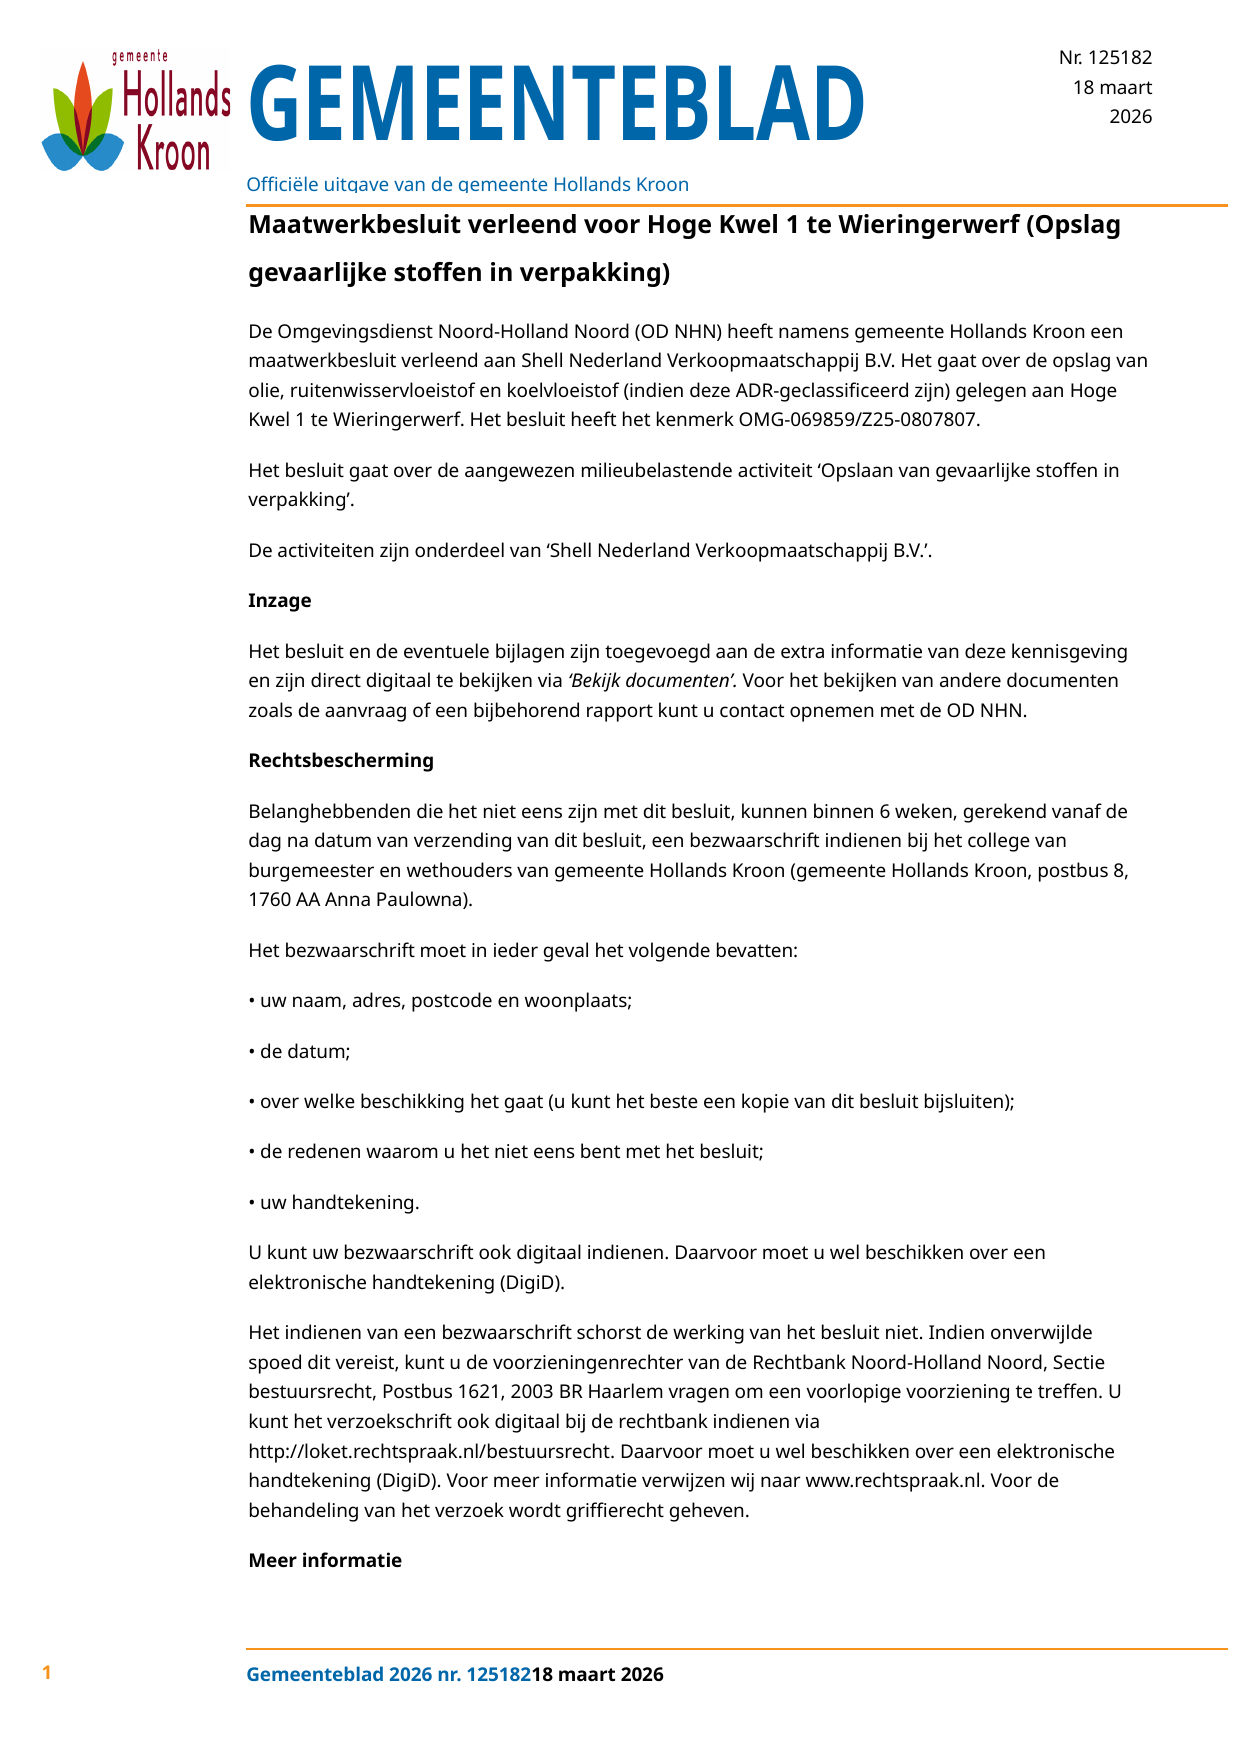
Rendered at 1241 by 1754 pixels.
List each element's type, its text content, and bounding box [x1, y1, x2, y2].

text Belanghebbenden die het niet eens zijn met dit besluit, kunnen binnen 6 weken, gerekend vanaf de dag na datum van verzending van dit besluit, een bezwaarschrift indienen bij het college van burgemeester en wethouders van gemeente Hollands Kroon (gemeente Hollands Kroon, postbus 8, 1760 AA Anna Paulowna). [248, 798, 1152, 912]
text • uw naam, adres, postcode en woonplaats; [248, 987, 1152, 1013]
text U kunt uw bezwaarschrift ook digitaal indienen. Daarvoor moet u wel beschikken over een elektronische handtekening (DigiD). [248, 1239, 1152, 1295]
text • over welke beschikking het gaat (u kunt het beste een kopie van dit besluit bijsluiten); [248, 1088, 1152, 1114]
text • de datum; [248, 1038, 1152, 1064]
text • uw handtekening. [248, 1189, 1152, 1215]
picture [41, 47, 231, 172]
text Het bezwaarschrift moet in ieder geval het volgende bevatten: [248, 937, 1152, 963]
text Maatwerkbesluit verleend voor Hoge Kwel 1 te Wieringerwerf (Opslag gevaarlijke stoffen in verpakking) [248, 207, 1152, 288]
text Het indienen van een bezwaarschrift schorst de werking van het besluit niet. Indien onverwijlde spoed dit vereist, kunt u de voorzieningenrechter van de Rechtbank Noord-Holland Noord, Sectie bestuursrecht, Postbus 1621, 2003 BR Haarlem vragen om een voorlopige voorziening te treffen. U kunt het verzoekschrift ook digitaal bij de rechtbank indienen via http://loket.rechtspraak.nl/bestuursrecht. Daarvoor moet u wel beschikken over een elektronische handtekening (DigiD). Voor meer informatie verwijzen wij naar www.rechtspraak.nl. Voor de behandeling van het verzoek wordt griffierecht geheven. [248, 1319, 1152, 1523]
text Meer informatie [248, 1547, 1152, 1573]
text Het besluit en de eventuele bijlagen zijn toegevoegd aan de extra informatie van deze kennisgeving en zijn direct digitaal te bekijken via ‘Bekijk documenten’. Voor het bekijken van andere documenten zoals de aanvraag of een bijbehorend rapport kunt u contact opnemen met de OD NHN. [248, 638, 1152, 723]
text • de redenen waarom u het niet eens bent met het besluit; [248, 1139, 1152, 1164]
text Rechtsbescherming [248, 747, 1152, 773]
text De activiteiten zijn onderdeel van ‘Shell Nederland Verkoopmaatschappij B.V.’. [248, 537, 1152, 563]
text De Omgevingsdienst Noord-Holland Noord (OD NHN) heeft namens gemeente Hollands Kroon een maatwerkbesluit verleend aan Shell Nederland Verkoopmaatschappij B.V. Het gaat over de opslag van olie, ruitenwisservloeistof en koelvloeistof (indien deze ADR-geclassificeerd zijn) gelegen aan Hoge Kwel 1 te Wieringerwerf. Het besluit heeft het kenmerk OMG-069859/Z25-0807807. [248, 318, 1152, 432]
text Het besluit gaat over de aangewezen milieubelastende activiteit ‘Opslaan van gevaarlijke stoffen in verpakking’. [248, 457, 1152, 512]
text Inzage [248, 587, 1152, 613]
